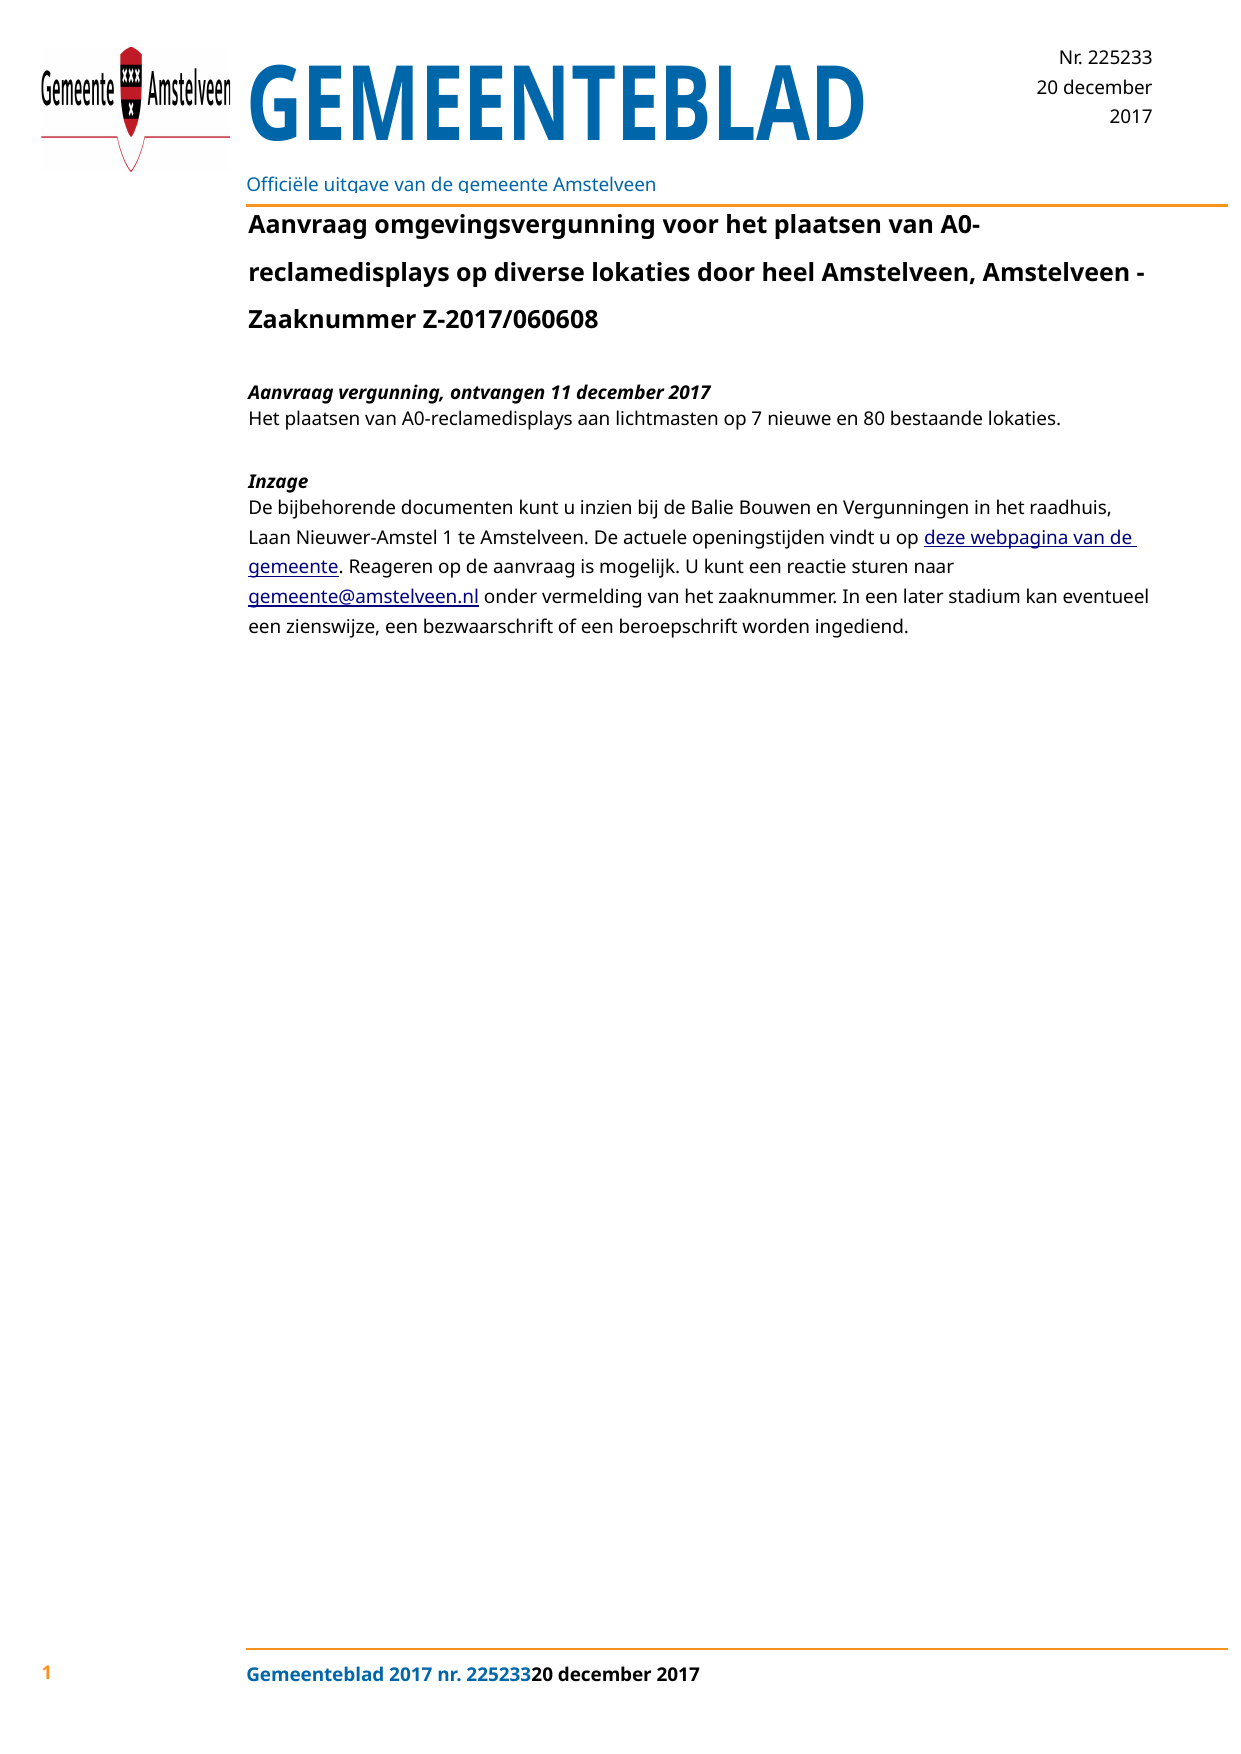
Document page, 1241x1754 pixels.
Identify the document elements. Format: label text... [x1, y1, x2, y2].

text Inzage [248, 469, 1152, 494]
text Aanvraag omgevingsvergunning voor het plaatsen van A0-reclamedisplays op diverse lokaties door heel Amstelveen, Amstelveen - Zaaknummer Z-2017/060608 [248, 207, 1152, 336]
picture [41, 47, 231, 172]
text De bijbehorende documenten kunt u inzien bij de Balie Bouwen en Vergunningen in het raadhuis, Laan Nieuwer-Amstel 1 te Amstelveen. De actuele openingstijden vindt u op deze webpagina van de gemeente. Reageren op de aanvraag is mogelijk. U kunt een reactie sturen naar gemeente@amstelveen.nl onder vermelding van het zaaknummer. In een later stadium kan eventueel een zienswijze, een bezwaarschrift of een beroepschrift worden ingediend. [248, 494, 1152, 638]
text Aanvraag vergunning, ontvangen 11 december 2017 [248, 379, 1152, 405]
text Het plaatsen van A0-reclamedisplays aan lichtmasten op 7 nieuwe en 80 bestaande lokaties. [248, 405, 1152, 431]
